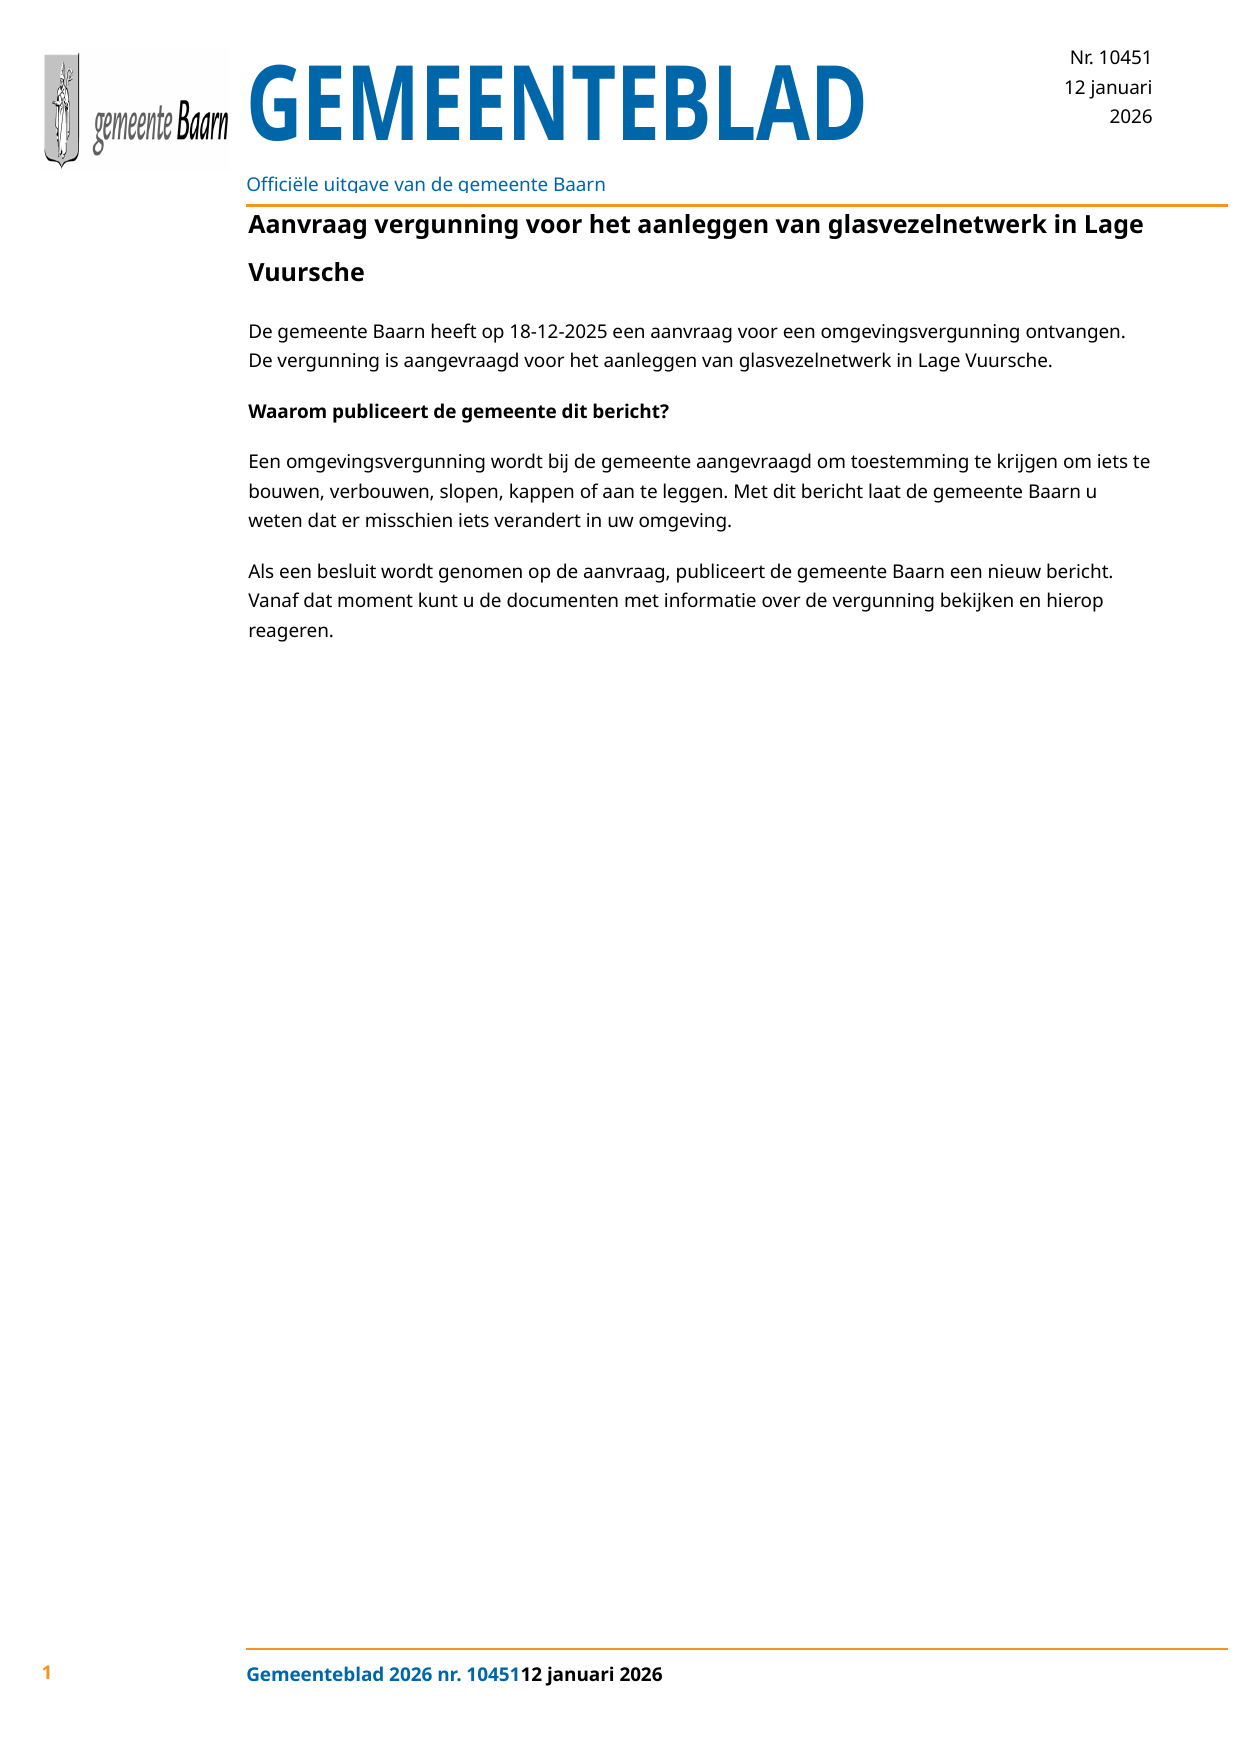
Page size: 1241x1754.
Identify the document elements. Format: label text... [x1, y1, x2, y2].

picture [41, 47, 231, 172]
text De gemeente Baarn heeft op 18-12-2025 een aanvraag voor een omgevingsvergunning ontvangen. De vergunning is aangevraagd voor het aanleggen van glasvezelnetwerk in Lage Vuursche. [248, 318, 1152, 373]
text Een omgevingsvergunning wordt bij de gemeente aangevraagd om toestemming te krijgen om iets te bouwen, verbouwen, slopen, kappen of aan te leggen. Met dit bericht laat de gemeente Baarn u weten dat er misschien iets verandert in uw omgeving. [248, 448, 1152, 533]
text Als een besluit wordt genomen op de aanvraag, publiceert de gemeente Baarn een nieuw bericht. Vanaf dat moment kunt u de documenten met informatie over de vergunning bekijken en hierop reageren. [248, 558, 1152, 643]
text Aanvraag vergunning voor het aanleggen van glasvezelnetwerk in Lage Vuursche [248, 207, 1152, 288]
text Waarom publiceert de gemeente dit bericht? [248, 398, 1152, 424]
